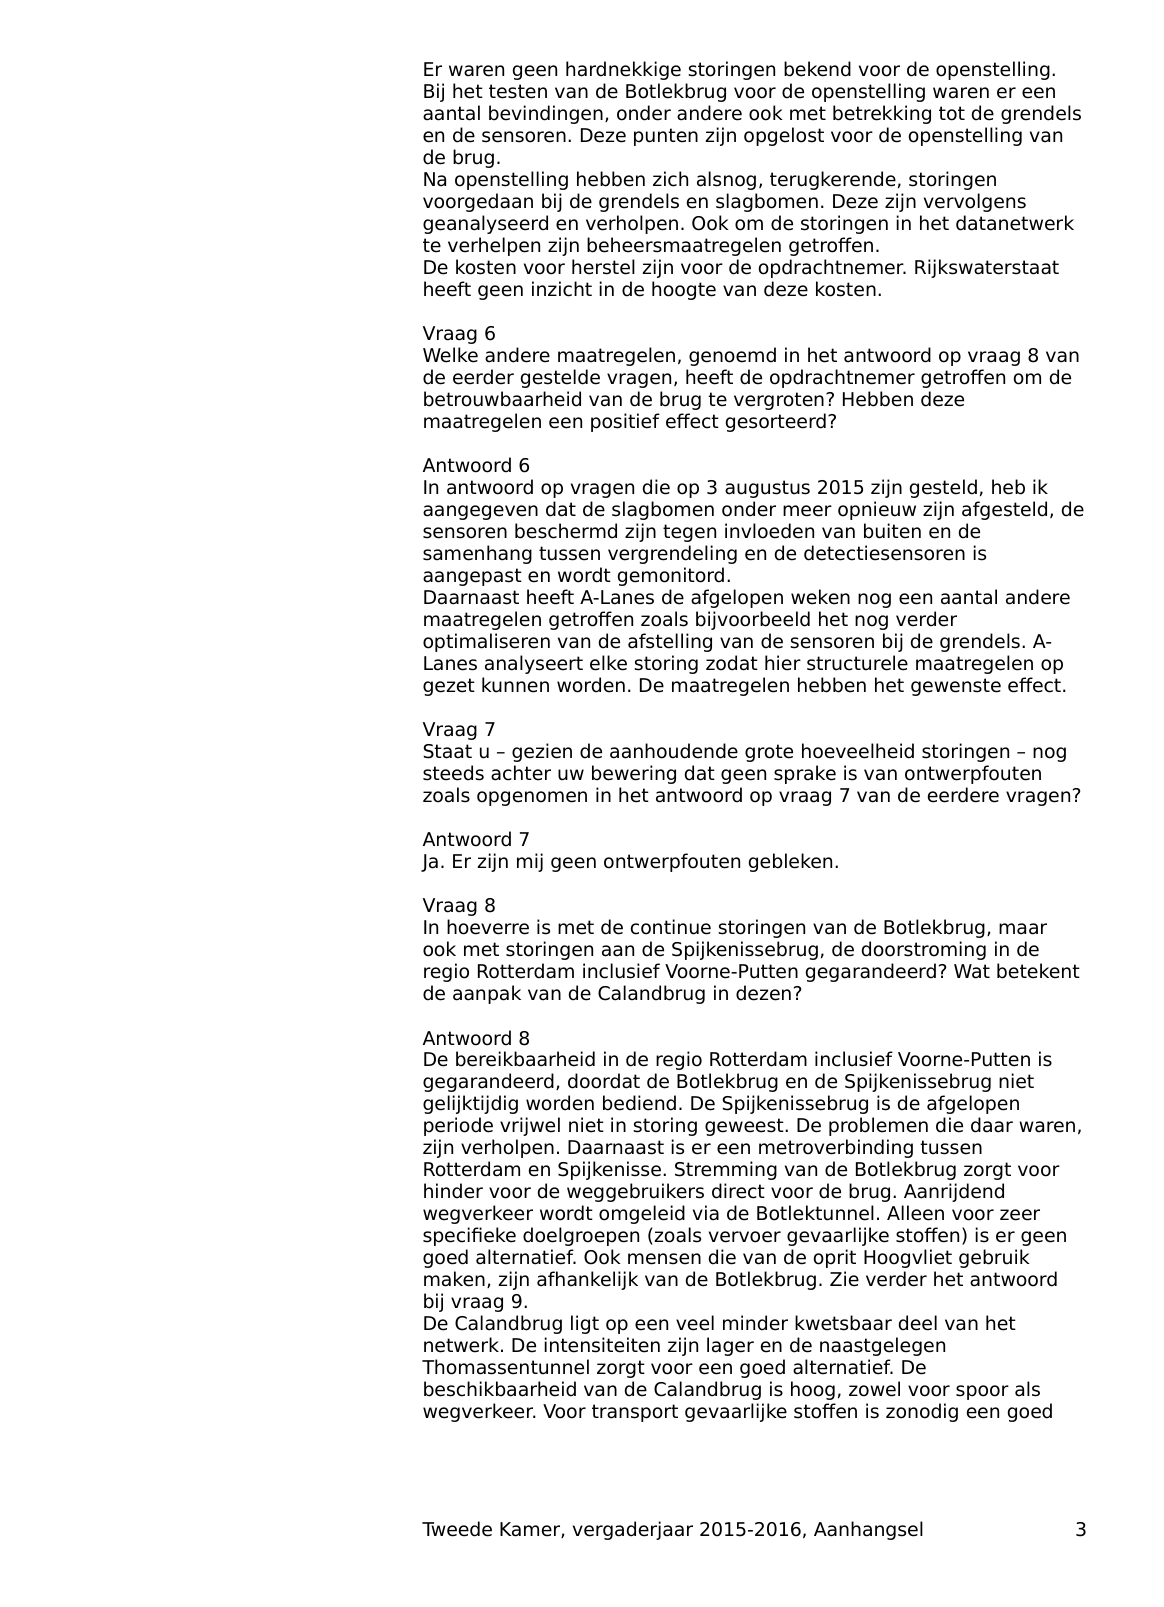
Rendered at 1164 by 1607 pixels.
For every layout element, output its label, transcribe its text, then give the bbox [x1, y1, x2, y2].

text Antwoord 7 [422, 829, 1087, 851]
text Antwoord 6 [422, 455, 1087, 477]
text Daarnaast heeft A-Lanes de afgelopen weken nog een aantal andere maatregelen getroffen zoals bijvoorbeeld het nog verder optimaliseren van de afstelling van de sensoren bij de grendels. A-Lanes analyseert elke storing zodat hier structurele maatregelen op gezet kunnen worden. De maatregelen hebben het gewenste effect. [422, 587, 1087, 697]
text Vraag 6 [422, 323, 1087, 345]
text Ja. Er zijn mij geen ontwerpfouten gebleken. [422, 851, 1087, 873]
text De bereikbaarheid in de regio Rotterdam inclusief Voorne-Putten is gegarandeerd, doordat de Botlekbrug en de Spijkenissebrug niet gelijktijdig worden bediend. De Spijkenissebrug is de afgelopen periode vrijwel niet in storing geweest. De problemen die daar waren, zijn verholpen. Daarnaast is er een metroverbinding tussen Rotterdam en Spijkenisse. Stremming van de Botlekbrug zorgt voor hinder voor de weggebruikers direct voor de brug. Aanrijdend wegverkeer wordt omgeleid via de Botlektunnel. Alleen voor zeer specifieke doelgroepen (zoals vervoer gevaarlijke stoffen) is er geen goed alternatief. Ook mensen die van de oprit Hoogvliet gebruik maken, zijn afhankelijk van de Botlekbrug. Zie verder het antwoord bij vraag 9. [422, 1049, 1087, 1313]
text Na openstelling hebben zich alsnog, terugkerende, storingen voorgedaan bij de grendels en slagbomen. Deze zijn vervolgens geanalyseerd en verholpen. Ook om de storingen in het datanetwerk te verhelpen zijn beheersmaatregelen getroffen. [422, 169, 1087, 257]
text Staat u – gezien de aanhoudende grote hoeveelheid storingen – nog steeds achter uw bewering dat geen sprake is van ontwerpfouten zoals opgenomen in het antwoord op vraag 7 van de eerdere vragen? [422, 741, 1087, 807]
text Welke andere maatregelen, genoemd in het antwoord op vraag 8 van de eerder gestelde vragen, heeft de opdrachtnemer getroffen om de betrouwbaarheid van de brug te vergroten? Hebben deze maatregelen een positief effect gesorteerd? [422, 345, 1087, 433]
text Vraag 8 [422, 895, 1087, 917]
text Er waren geen hardnekkige storingen bekend voor de openstelling. Bij het testen van de Botlekbrug voor de openstelling waren er een aantal bevindingen, onder andere ook met betrekking tot de grendels en de sensoren. Deze punten zijn opgelost voor de openstelling van de brug. [422, 59, 1087, 169]
text Antwoord 8 [422, 1027, 1087, 1049]
text In hoeverre is met de continue storingen van de Botlekbrug, maar ook met storingen aan de Spijkenissebrug, de doorstroming in de regio Rotterdam inclusief Voorne-Putten gegarandeerd? Wat betekent de aanpak van de Calandbrug in dezen? [422, 917, 1087, 1005]
text Vraag 7 [422, 719, 1087, 741]
text De Calandbrug ligt op een veel minder kwetsbaar deel van het netwerk. De intensiteiten zijn lager en de naastgelegen Thomassentunnel zorgt voor een goed alternatief. De beschikbaarheid van de Calandbrug is hoog, zowel voor spoor als wegverkeer. Voor transport gevaarlijke stoffen is zonodig een goed [422, 1313, 1087, 1423]
text In antwoord op vragen die op 3 augustus 2015 zijn gesteld, heb ik aangegeven dat de slagbomen onder meer opnieuw zijn afgesteld, de sensoren beschermd zijn tegen invloeden van buiten en de samenhang tussen vergrendeling en de detectiesensoren is aangepast en wordt gemonitord. [422, 477, 1087, 587]
text De kosten voor herstel zijn voor de opdrachtnemer. Rijkswaterstaat heeft geen inzicht in de hoogte van deze kosten. [422, 257, 1087, 301]
